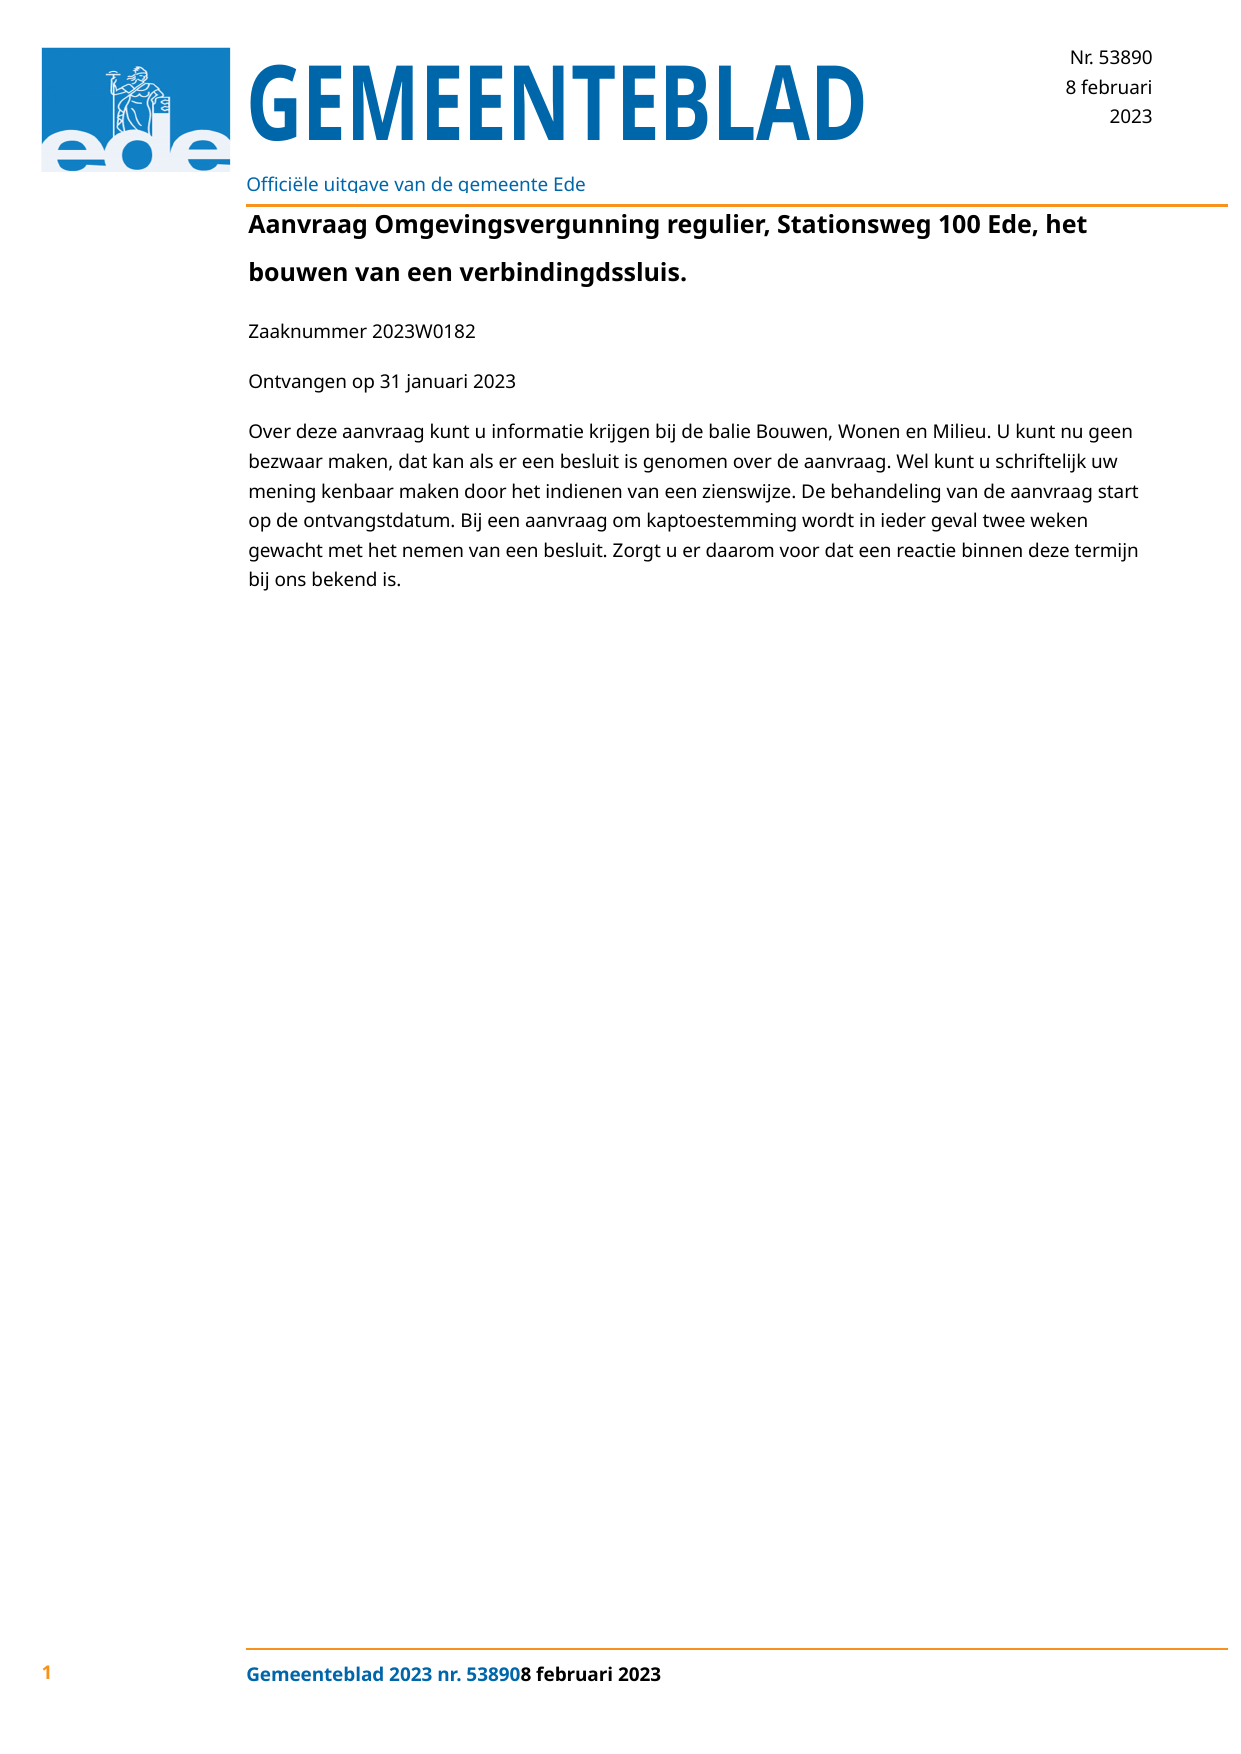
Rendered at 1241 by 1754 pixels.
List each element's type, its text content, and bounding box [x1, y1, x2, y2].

text Zaaknummer 2023W0182 [248, 318, 1152, 344]
picture [41, 47, 231, 172]
text Over deze aanvraag kunt u informatie krijgen bij de balie Bouwen, Wonen en Milieu. U kunt nu geen bezwaar maken, dat kan als er een besluit is genomen over de aanvraag. Wel kunt u schriftelijk uw mening kenbaar maken door het indienen van een zienswijze. De behandeling van de aanvraag start op de ontvangstdatum. Bij een aanvraag om kaptoestemming wordt in ieder geval twee weken gewacht met het nemen van een besluit. Zorgt u er daarom voor dat een reactie binnen deze termijn bij ons bekend is. [248, 419, 1152, 592]
text Ontvangen op 31 januari 2023 [248, 368, 1152, 394]
text Aanvraag Omgevingsvergunning regulier, Stationsweg 100 Ede, het bouwen van een verbindingdssluis. [248, 207, 1152, 288]
